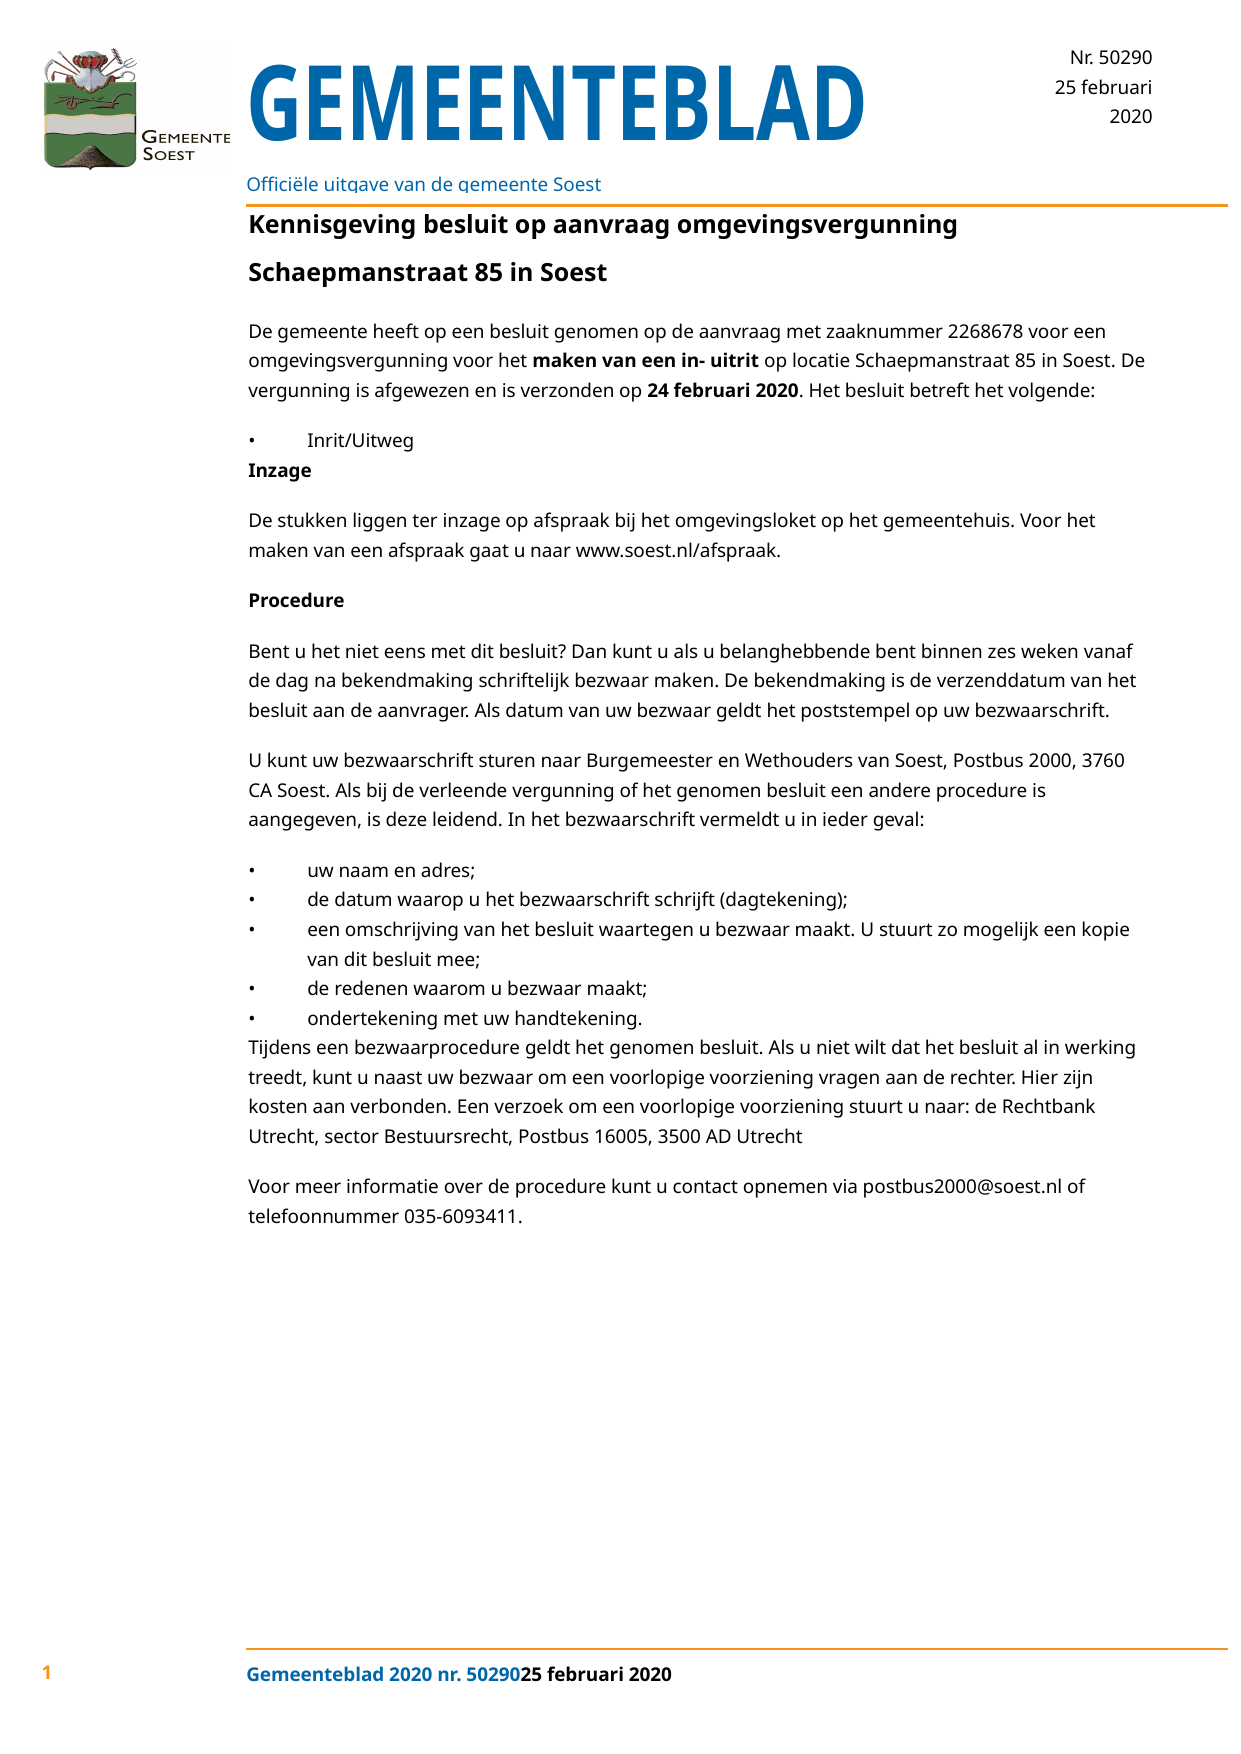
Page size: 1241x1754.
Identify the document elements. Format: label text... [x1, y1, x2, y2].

text De stukken liggen ter inzage op afspraak bij het omgevingsloket op het gemeentehuis. Voor het maken van een afspraak gaat u naar www.soest.nl/afspraak. [248, 507, 1152, 563]
list een omschrijving van het besluit waartegen u bezwaar maakt. U stuurt zo mogelijk een kopie van dit besluit mee; [248, 916, 1152, 972]
text Voor meer informatie over de procedure kunt u contact opnemen via postbus2000@soest.nl of telefoonnummer 035-6093411. [248, 1174, 1152, 1229]
text De gemeente heeft op een besluit genomen op de aanvraag met zaaknummer 2268678 voor een omgevingsvergunning voor het maken van een in- uitrit op locatie Schaepmanstraat 85 in Soest. De vergunning is afgewezen en is verzonden op 24 februari 2020. Het besluit betreft het volgende: [248, 318, 1152, 403]
text Inzage [248, 457, 1152, 483]
text Tijdens een bezwaarprocedure geldt het genomen besluit. Als u niet wilt dat het besluit al in werking treedt, kunt u naast uw bezwaar om een voorlopige voorziening vragen aan de rechter. Hier zijn kosten aan verbonden. Een verzoek om een voorlopige voorziening stuurt u naar: de Rechtbank Utrecht, sector Bestuursrecht, Postbus 16005, 3500 AD Utrecht [248, 1034, 1152, 1149]
list uw naam en adres; [248, 857, 1152, 883]
picture [41, 47, 231, 172]
list ondertekening met uw handtekening. [248, 1005, 1152, 1031]
list de redenen waarom u bezwaar maakt; [248, 975, 1152, 1001]
list de datum waarop u het bezwaarschrift schrijft (dagtekening); [248, 887, 1152, 912]
text Kennisgeving besluit op aanvraag omgevingsvergunning Schaepmanstraat 85 in Soest [248, 207, 1152, 288]
list Inrit/Uitweg [248, 427, 1152, 453]
text U kunt uw bezwaarschrift sturen naar Burgemeester en Wethouders van Soest, Postbus 2000, 3760 CA Soest. Als bij de verleende vergunning of het genomen besluit een andere procedure is aangegeven, is deze leidend. In het bezwaarschrift vermeldt u in ieder geval: [248, 747, 1152, 832]
text Procedure [248, 587, 1152, 613]
text Bent u het niet eens met dit besluit? Dan kunt u als u belanghebbende bent binnen zes weken vanaf de dag na bekendmaking schriftelijk bezwaar maken. De bekendmaking is de verzenddatum van het besluit aan de aanvrager. Als datum van uw bezwaar geldt het poststempel op uw bezwaarschrift. [248, 638, 1152, 723]
